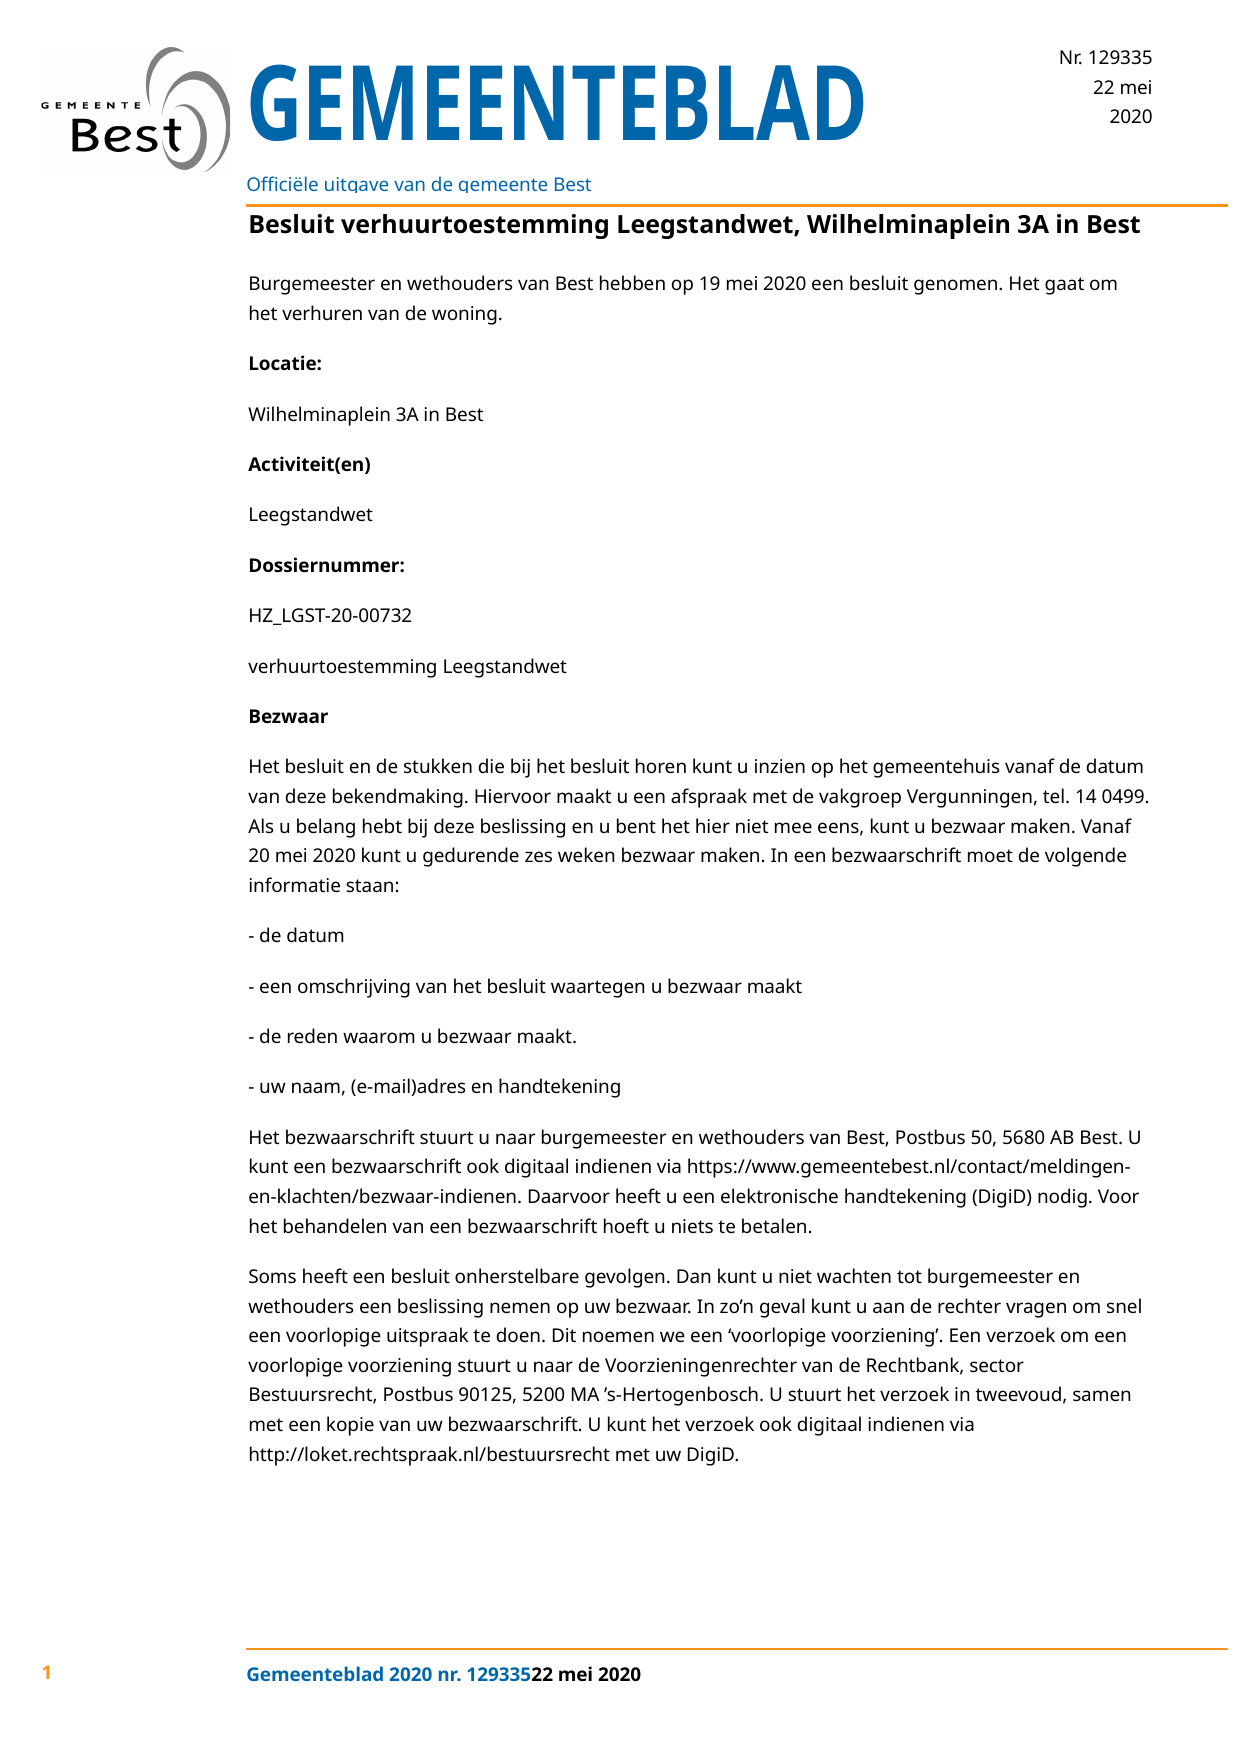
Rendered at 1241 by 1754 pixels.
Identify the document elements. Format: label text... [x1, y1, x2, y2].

text Leegstandwet [248, 502, 1152, 527]
text - de datum [248, 922, 1152, 948]
picture [41, 47, 231, 172]
text Het besluit en de stukken die bij het besluit horen kunt u inzien op het gemeentehuis vanaf de datum van deze bekendmaking. Hiervoor maakt u een afspraak met de vakgroep Vergunningen, tel. 14 0499. Als u belang hebt bij deze beslissing en u bent het hier niet mee eens, kunt u bezwaar maken. Vanaf 20 mei 2020 kunt u gedurende zes weken bezwaar maken. In een bezwaarschrift moet de volgende informatie staan: [248, 754, 1152, 898]
text - een omschrijving van het besluit waartegen u bezwaar maakt [248, 973, 1152, 998]
text - de reden waarom u bezwaar maakt. [248, 1023, 1152, 1049]
text Dossiernummer: [248, 552, 1152, 578]
text Burgemeester en wethouders van Best hebben op 19 mei 2020 een besluit genomen. Het gaat om het verhuren van de woning. [248, 270, 1152, 326]
text Locatie: [248, 350, 1152, 376]
text Besluit verhuurtoestemming Leegstandwet, Wilhelminaplein 3A in Best [248, 207, 1152, 241]
text Bezwaar [248, 703, 1152, 729]
text Activiteit(en) [248, 451, 1152, 477]
text verhuurtoestemming Leegstandwet [248, 653, 1152, 678]
text - uw naam, (e-mail)adres en handtekening [248, 1074, 1152, 1099]
text Het bezwaarschrift stuurt u naar burgemeester en wethouders van Best, Postbus 50, 5680 AB Best. U kunt een bezwaarschrift ook digitaal indienen via https://www.gemeentebest.nl/contact/meldingen-en-klachten/bezwaar-indienen. Daarvoor heeft u een elektronische handtekening (DigiD) nodig. Voor het behandelen van een bezwaarschrift hoeft u niets te betalen. [248, 1124, 1152, 1238]
text Wilhelminaplein 3A in Best [248, 401, 1152, 426]
text Soms heeft een besluit onherstelbare gevolgen. Dan kunt u niet wachten tot burgemeester en wethouders een beslissing nemen op uw bezwaar. In zo’n geval kunt u aan de rechter vragen om snel een voorlopige uitspraak te doen. Dit noemen we een ‘voorlopige voorziening’. Een verzoek om een voorlopige voorziening stuurt u naar de Voorzieningenrechter van de Rechtbank, sector Bestuursrecht, Postbus 90125, 5200 MA ’s-Hertogenbosch. U stuurt het verzoek in tweevoud, samen met een kopie van uw bezwaarschrift. U kunt het verzoek ook digitaal indienen via http://loket.rechtspraak.nl/bestuursrecht met uw DigiD. [248, 1263, 1152, 1466]
text HZ_LGST-20-00732 [248, 602, 1152, 628]
